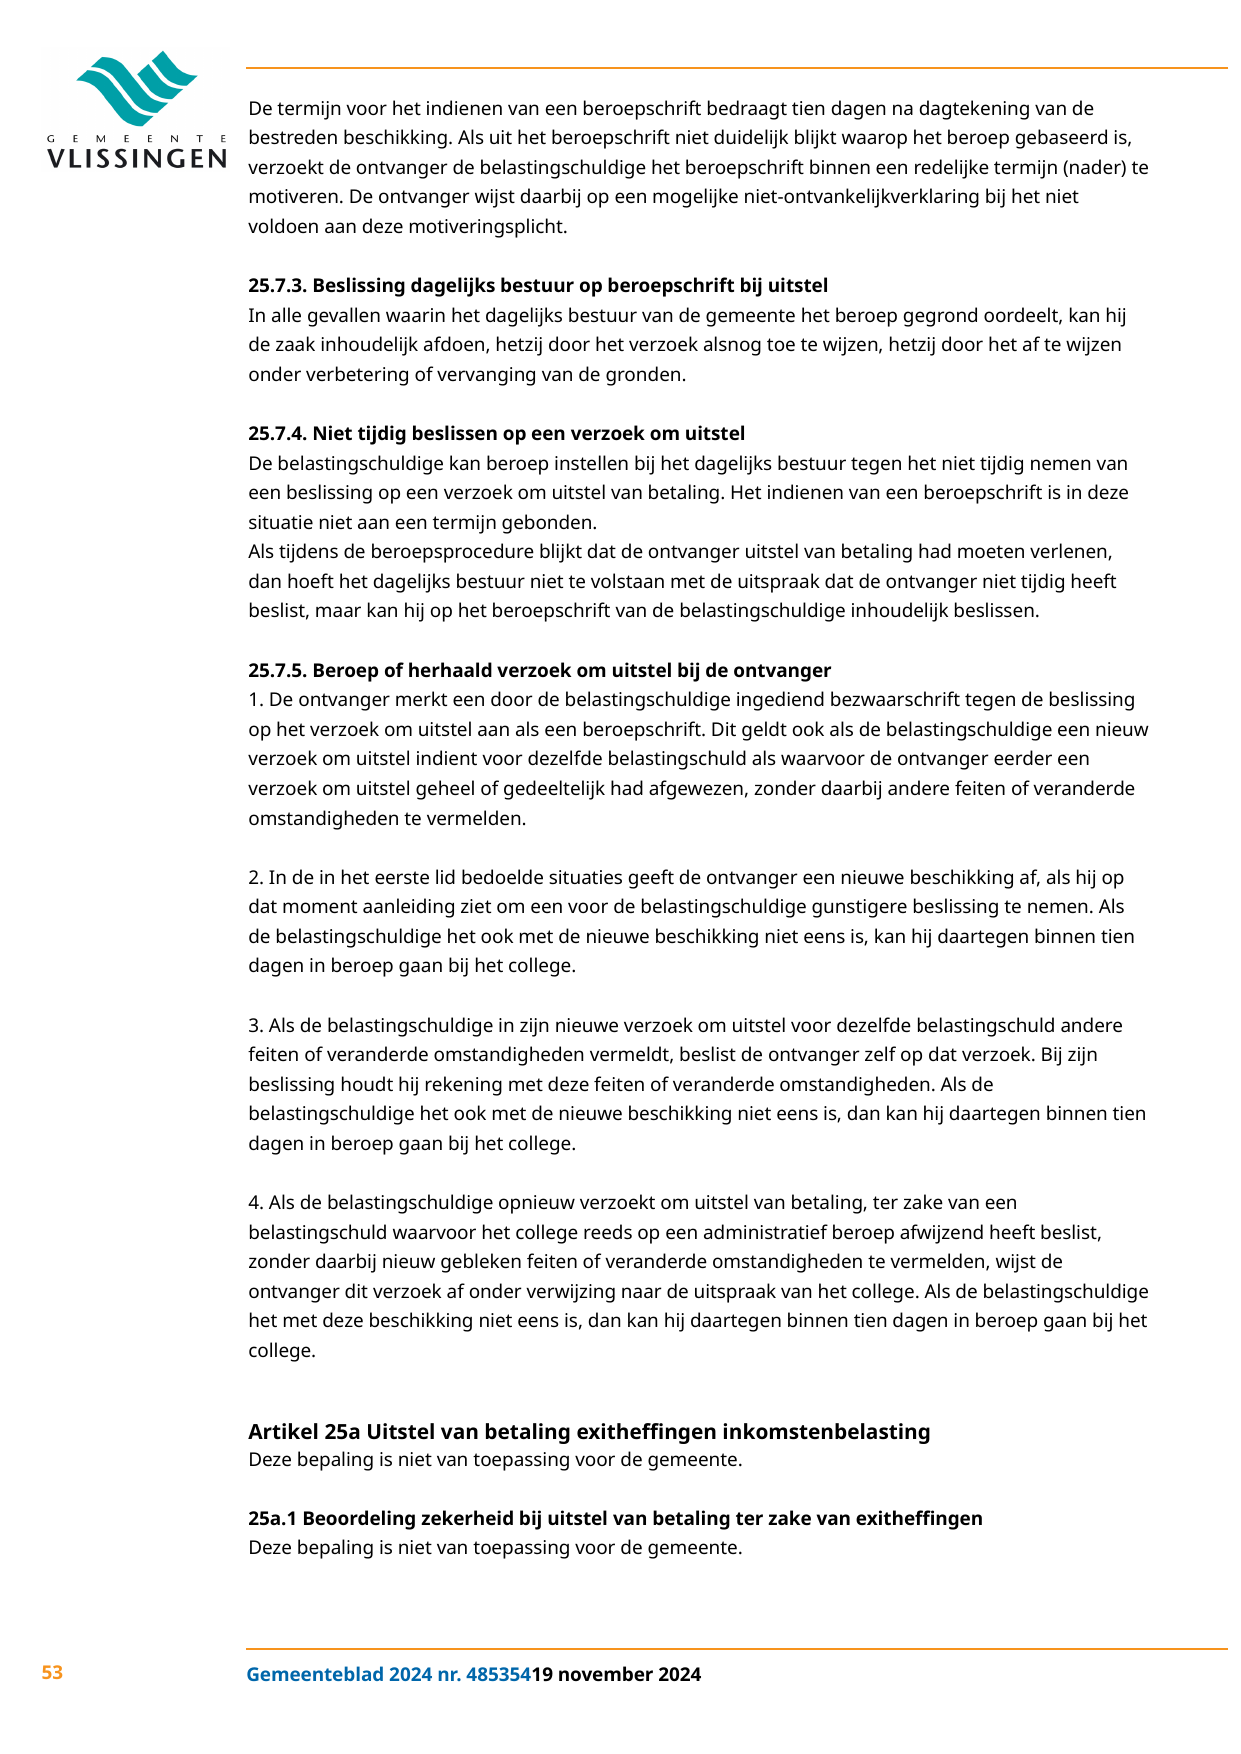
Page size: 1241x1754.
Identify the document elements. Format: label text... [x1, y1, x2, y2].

text De belastingschuldige kan beroep instellen bij het dagelijks bestuur tegen het niet tijdig nemen van een beslissing op een verzoek om uitstel van betaling. Het indienen van een beroepschrift is in deze situatie niet aan een termijn gebonden. [248, 450, 1152, 535]
text 25.7.4. Niet tijdig beslissen op een verzoek om uitstel [248, 420, 1152, 446]
text Artikel 25a Uitstel van betaling exitheffingen inkomstenbelasting [248, 1417, 1152, 1446]
text 2. In de in het eerste lid bedoelde situaties geeft de ontvanger een nieuwe beschikking af, als hij op dat moment aanleiding ziet om een voor de belastingschuldige gunstigere beslissing te nemen. Als de belastingschuldige het ook met de nieuwe beschikking niet eens is, kan hij daartegen binnen tien dagen in beroep gaan bij het college. [248, 864, 1152, 978]
text 25a.1 Beoordeling zekerheid bij uitstel van betaling ter zake van exitheffingen [248, 1505, 1152, 1531]
text De termijn voor het indienen van een beroepschrift bedraagt tien dagen na dagtekening van de bestreden beschikking. Als uit het beroepschrift niet duidelijk blijkt waarop het beroep gebaseerd is, verzoekt de ontvanger de belastingschuldige het beroepschrift binnen een redelijke termijn (nader) te motiveren. De ontvanger wijst daarbij op een mogelijke niet-ontvankelijkverklaring bij het niet voldoen aan deze motiveringsplicht. [248, 95, 1152, 239]
picture [41, 47, 231, 172]
text 3. Als de belastingschuldige in zijn nieuwe verzoek om uitstel voor dezelfde belastingschuld andere feiten of veranderde omstandigheden vermeldt, beslist de ontvanger zelf op dat verzoek. Bij zijn beslissing houdt hij rekening met deze feiten of veranderde omstandigheden. Als de belastingschuldige het ook met de nieuwe beschikking niet eens is, dan kan hij daartegen binnen tien dagen in beroep gaan bij het college. [248, 1012, 1152, 1156]
text 1. De ontvanger merkt een door de belastingschuldige ingediend bezwaarschrift tegen de beslissing op het verzoek om uitstel aan als een beroepschrift. Dit geldt ook als de belastingschuldige een nieuw verzoek om uitstel indient voor dezelfde belastingschuld als waarvoor de ontvanger eerder een verzoek om uitstel geheel of gedeeltelijk had afgewezen, zonder daarbij andere feiten of veranderde omstandigheden te vermelden. [248, 686, 1152, 831]
text 25.7.5. Beroep of herhaald verzoek om uitstel bij de ontvanger [248, 657, 1152, 683]
text Deze bepaling is niet van toepassing voor de gemeente. [248, 1534, 1152, 1560]
text In alle gevallen waarin het dagelijks bestuur van de gemeente het beroep gegrond oordeelt, kan hij de zaak inhoudelijk afdoen, hetzij door het verzoek alsnog toe te wijzen, hetzij door het af te wijzen onder verbetering of vervanging van de gronden. [248, 302, 1152, 387]
text Als tijdens de beroepsprocedure blijkt dat de ontvanger uitstel van betaling had moeten verlenen, dan hoeft het dagelijks bestuur niet te volstaan met de uitspraak dat de ontvanger niet tijdig heeft beslist, maar kan hij op het beroepschrift van de belastingschuldige inhoudelijk beslissen. [248, 538, 1152, 623]
text Deze bepaling is niet van toepassing voor de gemeente. [248, 1446, 1152, 1471]
text 25.7.3. Beslissing dagelijks bestuur op beroepschrift bij uitstel [248, 272, 1152, 298]
text 4. Als de belastingschuldige opnieuw verzoekt om uitstel van betaling, ter zake van een belastingschuld waarvoor het college reeds op een administratief beroep afwijzend heeft beslist, zonder daarbij nieuw gebleken feiten of veranderde omstandigheden te vermelden, wijst de ontvanger dit verzoek af onder verwijzing naar de uitspraak van het college. Als de belastingschuldige het met deze beschikking niet eens is, dan kan hij daartegen binnen tien dagen in beroep gaan bij het college. [248, 1189, 1152, 1363]
